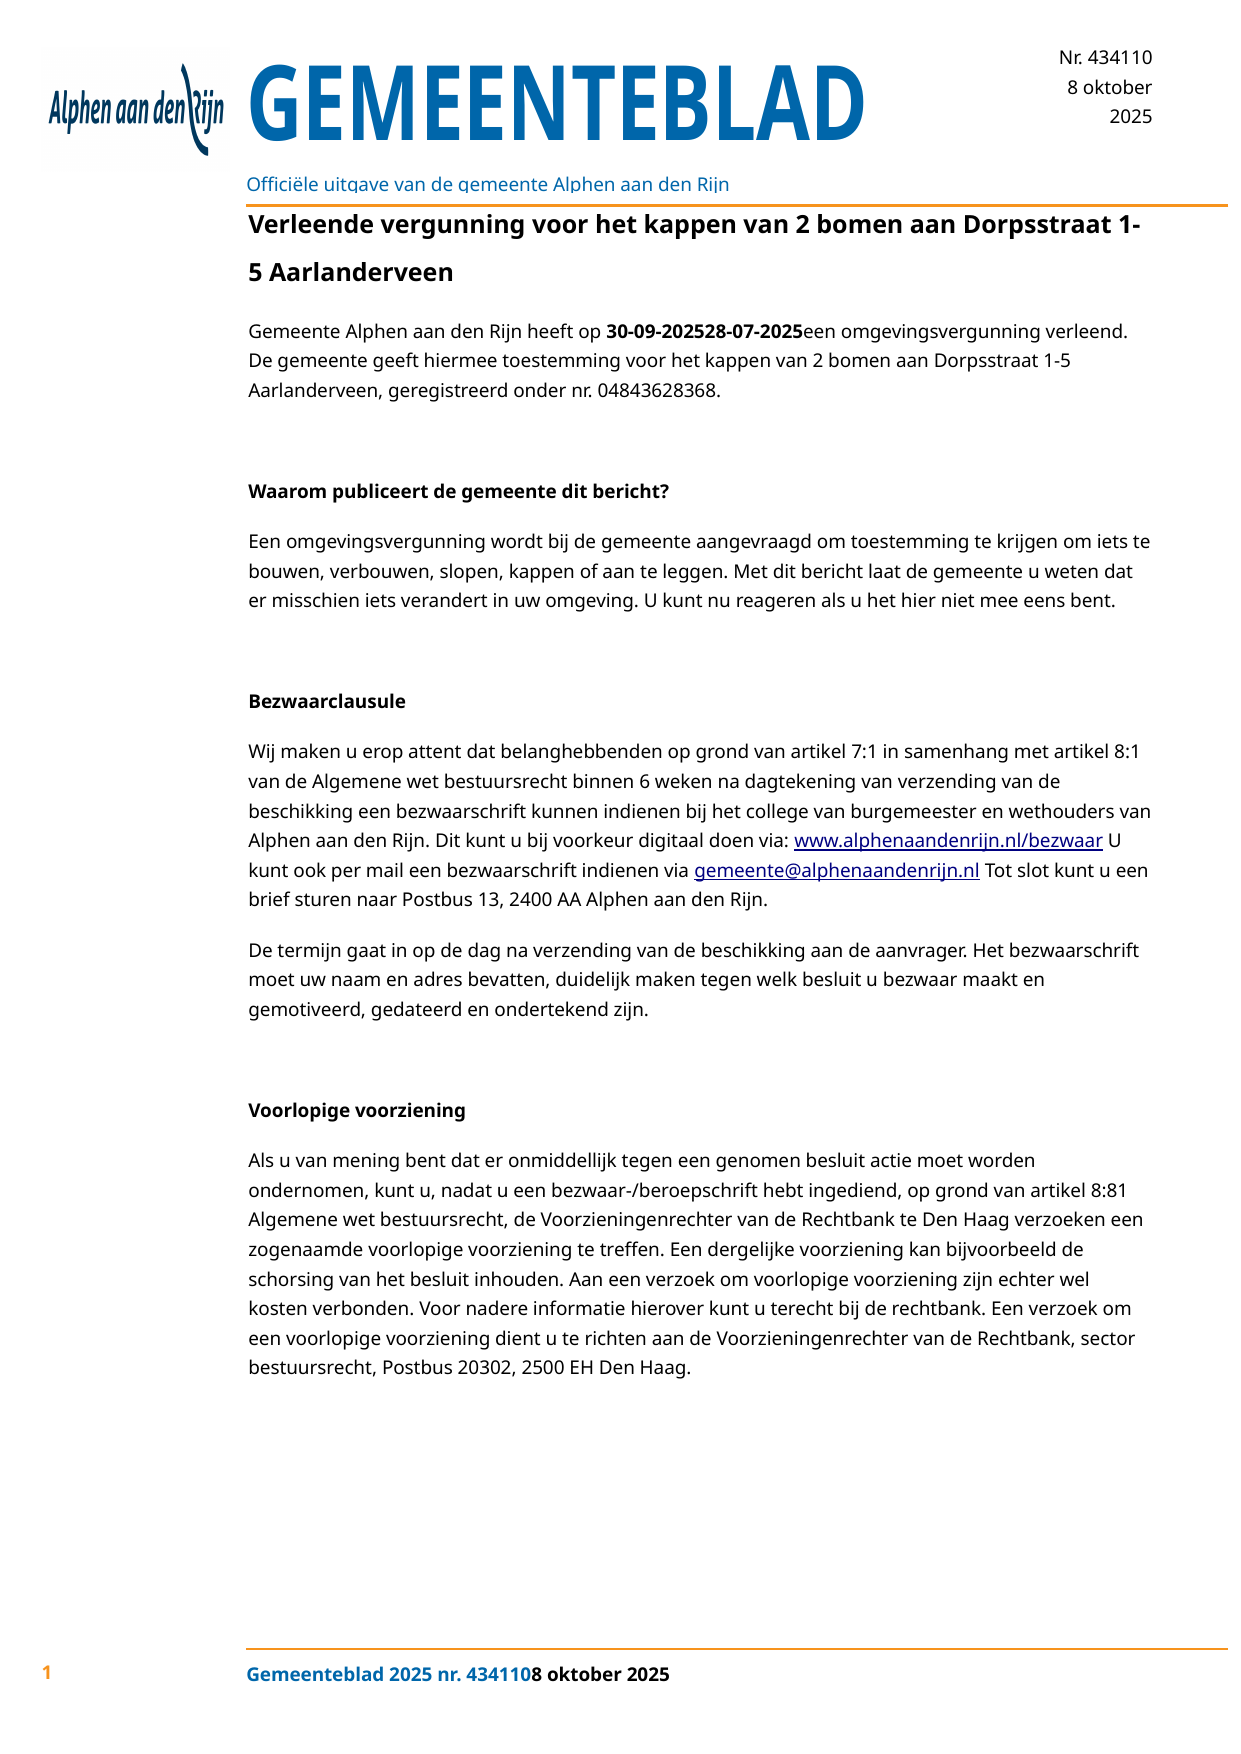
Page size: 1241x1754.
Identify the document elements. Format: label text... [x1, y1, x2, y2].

text Bezwaarclausule [248, 688, 1152, 714]
text De termijn gaat in op de dag na verzending van de beschikking aan de aanvrager. Het bezwaarschrift moet uw naam en adres bevatten, duidelijk maken tegen welk besluit u bezwaar maakt en gemotiveerd, gedateerd en ondertekend zijn. [248, 937, 1152, 1022]
text Een omgevingsvergunning wordt bij de gemeente aangevraagd om toestemming te krijgen om iets te bouwen, verbouwen, slopen, kappen of aan te leggen. Met dit bericht laat de gemeente u weten dat er misschien iets verandert in uw omgeving. U kunt nu reageren als u het hier niet mee eens bent. [248, 528, 1152, 613]
text Voorlopige voorziening [248, 1097, 1152, 1123]
text Verleende vergunning voor het kappen van 2 bomen aan Dorpsstraat 1-5 Aarlanderveen [248, 207, 1152, 288]
text Waarom publiceert de gemeente dit bericht? [248, 478, 1152, 504]
text Wij maken u erop attent dat belanghebbenden op grond van artikel 7:1 in samenhang met artikel 8:1 van de Algemene wet bestuursrecht binnen 6 weken na dagtekening van verzending van de beschikking een bezwaarschrift kunnen indienen bij het college van burgemeester en wethouders van Alphen aan den Rijn. Dit kunt u bij voorkeur digitaal doen via: www.alphenaandenrijn.nl/bezwaar U kunt ook per mail een bezwaarschrift indienen via gemeente@alphenaandenrijn.nl Tot slot kunt u een brief sturen naar Postbus 13, 2400 AA Alphen aan den Rijn. [248, 739, 1152, 912]
picture [41, 47, 231, 172]
text Gemeente Alphen aan den Rijn heeft op 30-09-202528-07-2025een omgevingsvergunning verleend. De gemeente geeft hiermee toestemming voor het kappen van 2 bomen aan Dorpsstraat 1-5 Aarlanderveen, geregistreerd onder nr. 04843628368. [248, 318, 1152, 403]
text Als u van mening bent dat er onmiddellijk tegen een genomen besluit actie moet worden ondernomen, kunt u, nadat u een bezwaar-/beroepschrift hebt ingediend, op grond van artikel 8:81 Algemene wet bestuursrecht, de Voorzieningenrechter van de Rechtbank te Den Haag verzoeken een zogenaamde voorlopige voorziening te treffen. Een dergelijke voorziening kan bijvoorbeeld de schorsing van het besluit inhouden. Aan een verzoek om voorlopige voorziening zijn echter wel kosten verbonden. Voor nadere informatie hierover kunt u terecht bij de rechtbank. Een verzoek om een voorlopige voorziening dient u te richten aan de Voorzieningenrechter van de Rechtbank, sector bestuursrecht, Postbus 20302, 2500 EH Den Haag. [248, 1147, 1152, 1380]
